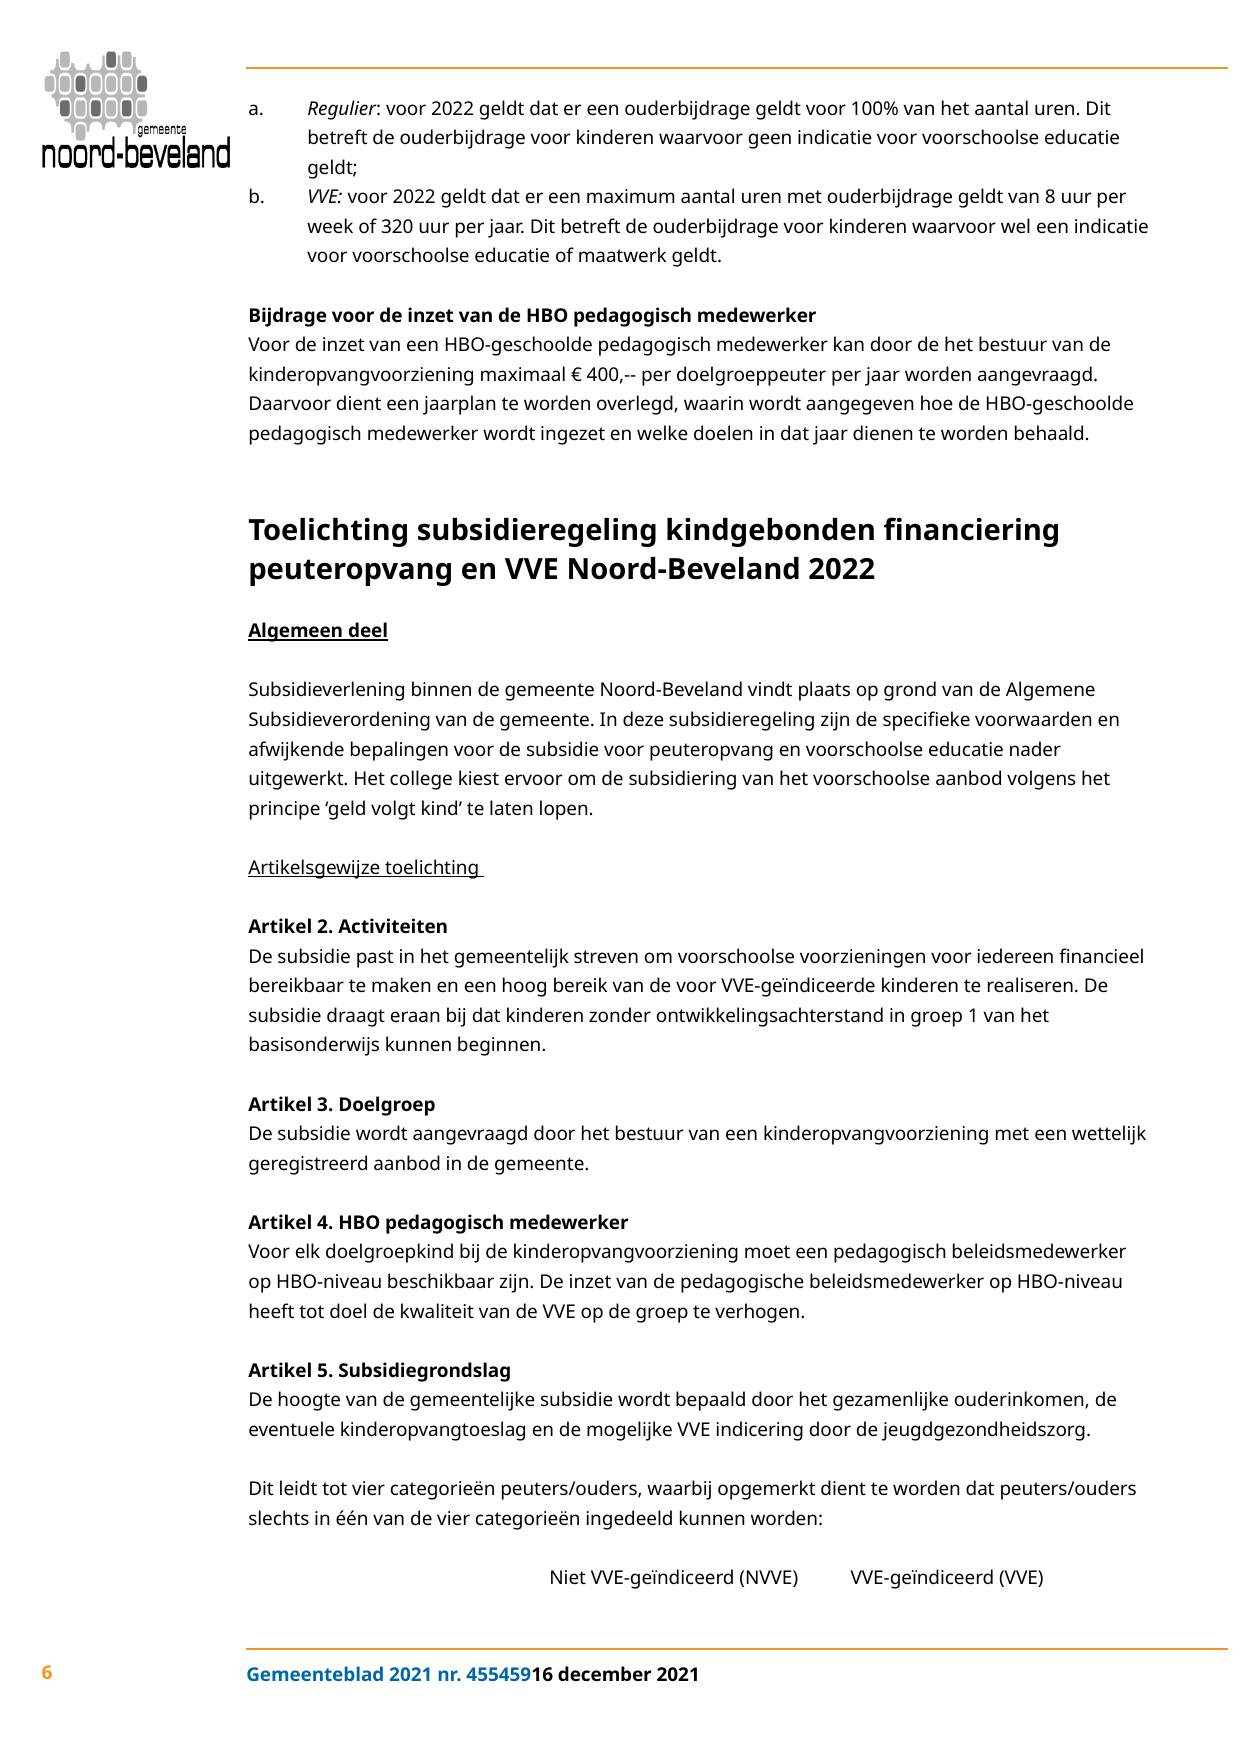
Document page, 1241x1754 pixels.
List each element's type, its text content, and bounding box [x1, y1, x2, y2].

text De subsidie wordt aangevraagd door het bestuur van een kinderopvangvoorziening met een wettelijk geregistreerd aanbod in de gemeente. [248, 1120, 1152, 1176]
text Artikelsgewijze toelichting [248, 854, 1152, 880]
list Regulier: voor 2022 geldt dat er een ouderbijdrage geldt voor 100% van het aantal uren. Dit betreft de ouderbijdrage voor kinderen waarvoor geen indicatie voor voorschoolse educatie geldt; [248, 95, 1152, 180]
text De hoogte van de gemeentelijke subsidie wordt bepaald door het gezamenlijke ouderinkomen, de eventuele kinderopvangtoeslag en de mogelijke VVE indicering door de jeugdgezondheidszorg. [248, 1387, 1152, 1442]
text Artikel 5. Subsidiegrondslag [248, 1357, 1152, 1383]
text Artikel 3. Doelgroep [248, 1091, 1152, 1117]
text Toelichting subsidieregeling kindgebonden financiering peuteropvang en VVE Noord-Beveland 2022 [248, 509, 1152, 588]
text Dit leidt tot vier categorieën peuters/ouders, waarbij opgemerkt dient te worden dat peuters/ouders slechts in één van de vier categorieën ingedeeld kunnen worden: [248, 1475, 1152, 1531]
text Artikel 2. Activiteiten [248, 913, 1152, 939]
table_header Niet VVE-geïndiceerd (NVVE) [549, 1564, 850, 1590]
text Bijdrage voor de inzet van de HBO pedagogisch medewerker [248, 302, 1152, 328]
list VVE: voor 2022 geldt dat er een maximum aantal uren met ouderbijdrage geldt van 8 uur per week of 320 uur per jaar. Dit betreft de ouderbijdrage voor kinderen waarvoor wel een indicatie voor voorschoolse educatie of maatwerk geldt. [248, 183, 1152, 268]
table_header [248, 1564, 549, 1590]
text De subsidie past in het gemeentelijk streven om voorschoolse voorzieningen voor iedereen financieel bereikbaar te maken en een hoog bereik van de voor VVE-geïndiceerde kinderen te realiseren. De subsidie draagt eraan bij dat kinderen zonder ontwikkelingsachterstand in groep 1 van het basisonderwijs kunnen beginnen. [248, 943, 1152, 1057]
text Voor elk doelgroepkind bij de kinderopvangvoorziening moet een pedagogisch beleidsmedewerker op HBO-niveau beschikbaar zijn. De inzet van de pedagogische beleidsmedewerker op HBO-niveau heeft tot doel de kwaliteit van de VVE op de groep te verhogen. [248, 1239, 1152, 1324]
text Voor de inzet van een HBO-geschoolde pedagogisch medewerker kan door de het bestuur van de kinderopvangvoorziening maximaal € 400,-- per doelgroeppeuter per jaar worden aangevraagd. Daarvoor dient een jaarplan te worden overlegd, waarin wordt aangegeven hoe de HBO-geschoolde pedagogisch medewerker wordt ingezet en welke doelen in dat jaar dienen te worden behaald. [248, 331, 1152, 446]
picture [41, 47, 231, 172]
text Subsidieverlening binnen de gemeente Noord-Beveland vindt plaats op grond van de Algemene Subsidieverordening van de gemeente. In deze subsidieregeling zijn de specifieke voorwaarden en afwijkende bepalingen voor de subsidie voor peuteropvang en voorschoolse educatie nader uitgewerkt. Het college kiest ervoor om de subsidiering van het voorschoolse aanbod volgens het principe ‘geld volgt kind’ te laten lopen. [248, 677, 1152, 821]
text Artikel 4. HBO pedagogisch medewerker [248, 1209, 1152, 1235]
text Algemeen deel [248, 617, 1152, 643]
table_header VVE-geïndiceerd (VVE) [850, 1564, 1152, 1590]
